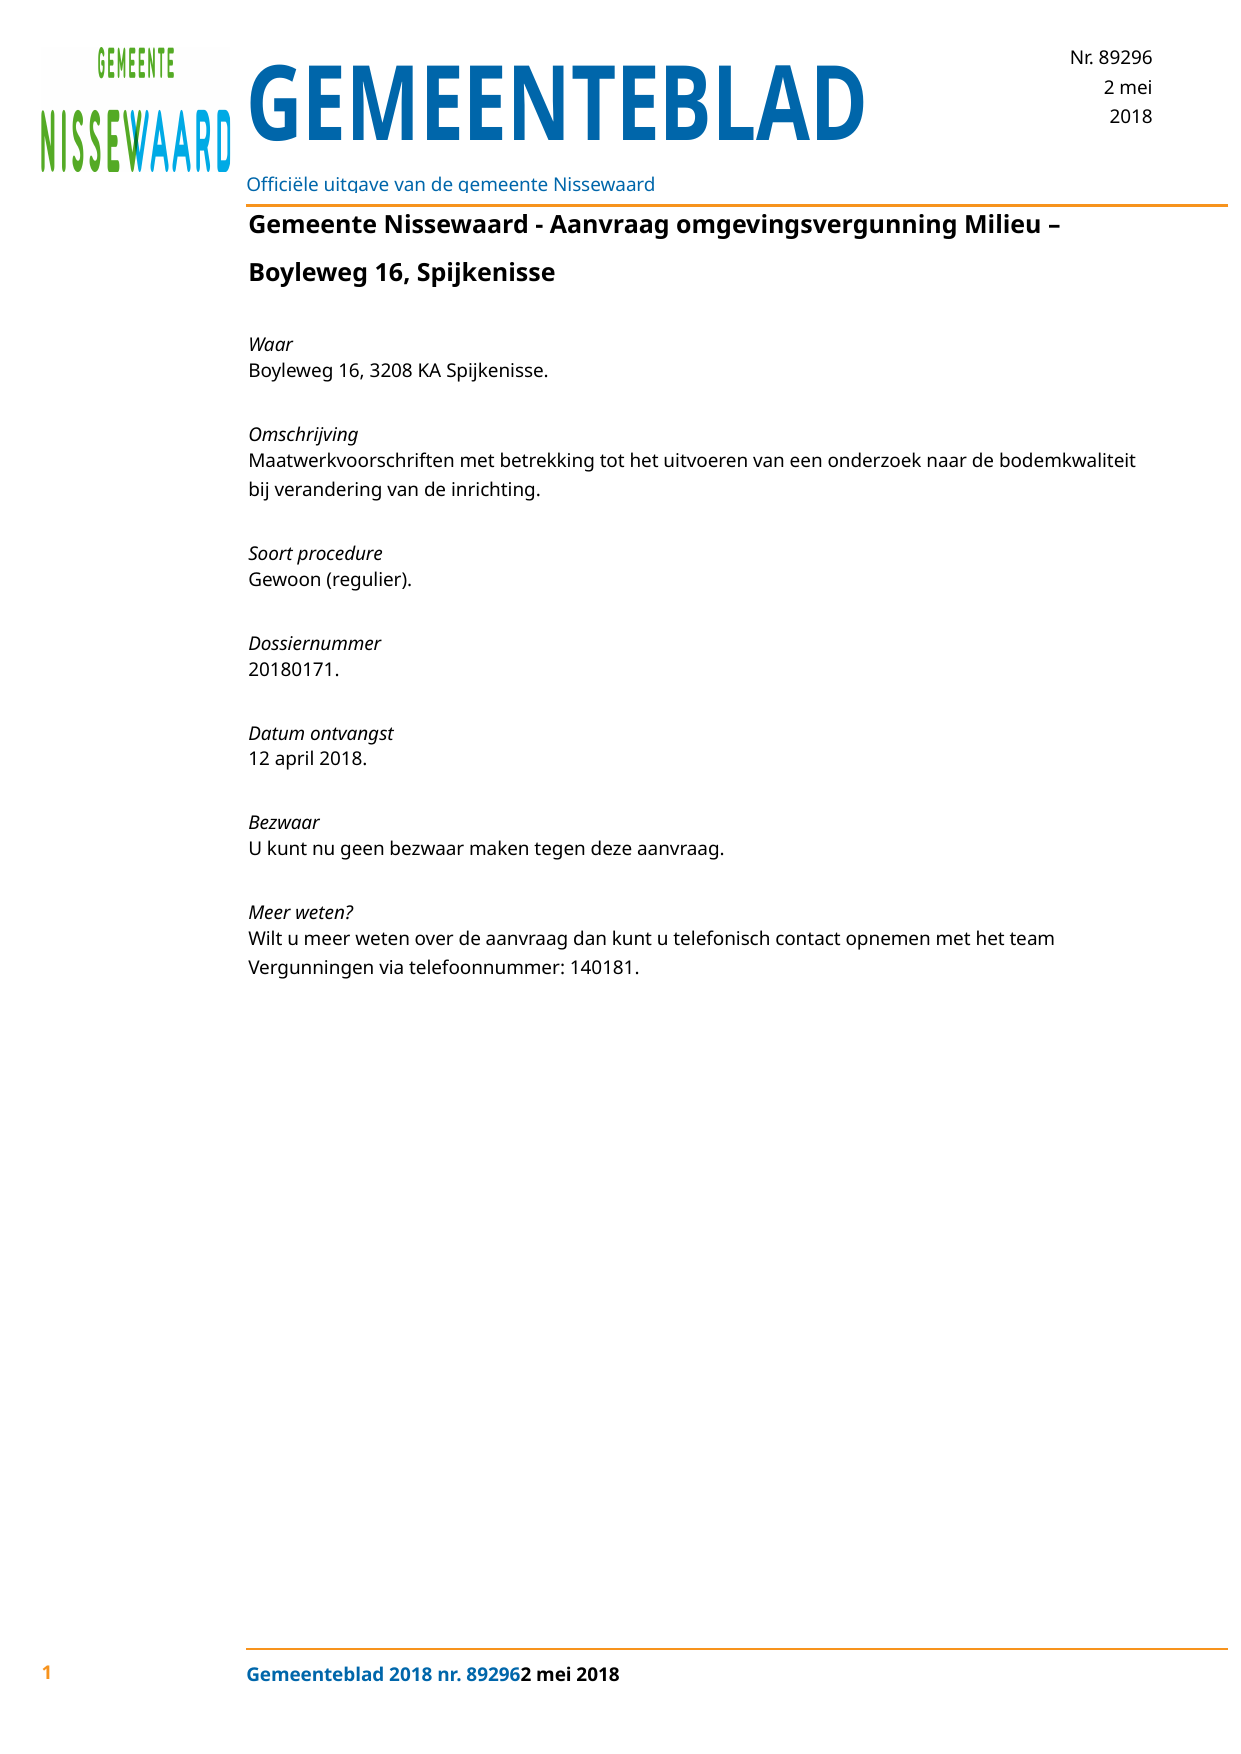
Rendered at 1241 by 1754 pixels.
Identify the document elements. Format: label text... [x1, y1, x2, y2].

text Soort procedure [248, 540, 1152, 566]
text Maatwerkvoorschriften met betrekking tot het uitvoeren van een onderzoek naar de bodemkwaliteit bij verandering van de inrichting. [248, 447, 1152, 502]
text 12 april 2018. [248, 746, 1152, 771]
text U kunt nu geen bezwaar maken tegen deze aanvraag. [248, 835, 1152, 861]
text Boyleweg 16, 3208 KA Spijkenisse. [248, 357, 1152, 383]
picture [201, 122, 206, 138]
text Gemeente Nissewaard - Aanvraag omgevingsvergunning Milieu – Boyleweg 16, Spijkenisse [248, 207, 1152, 288]
text Omschrijving [248, 421, 1152, 447]
picture [200, 151, 206, 172]
picture [41, 47, 231, 172]
text 20180171. [248, 656, 1152, 682]
text Meer weten? [248, 899, 1152, 925]
text Wilt u meer weten over de aanvraag dan kunt u telefonisch contact opnemen met het team Vergunningen via telefoonnummer: 140181. [248, 925, 1152, 980]
text Datum ontvangst [248, 720, 1152, 746]
text Bezwaar [248, 809, 1152, 835]
picture [222, 122, 227, 160]
text Dossiernummer [248, 630, 1152, 656]
picture [154, 157, 165, 172]
text Waar [248, 331, 1152, 357]
picture [176, 157, 187, 172]
text Gewoon (regulier). [248, 566, 1152, 592]
